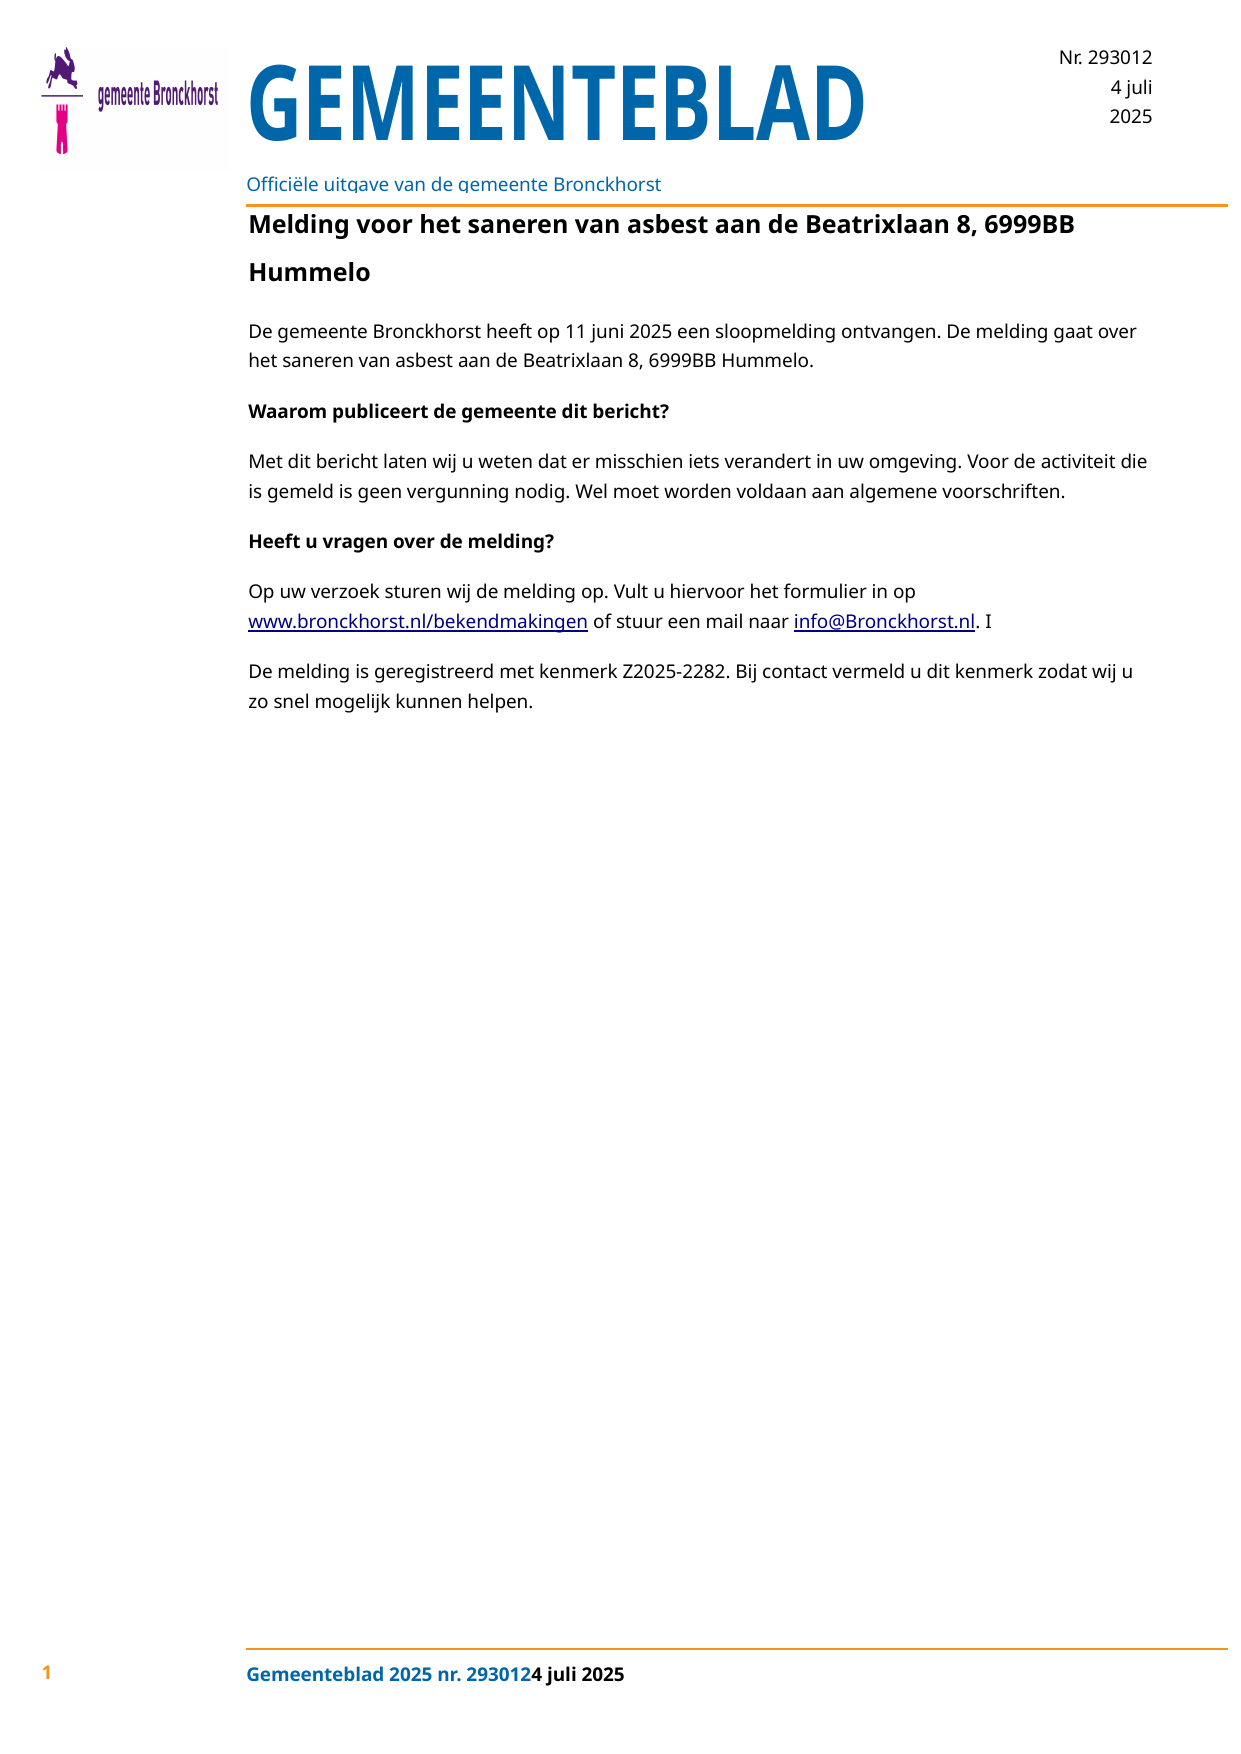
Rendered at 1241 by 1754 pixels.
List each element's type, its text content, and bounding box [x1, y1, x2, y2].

text Heeft u vragen over de melding? [248, 528, 1152, 554]
text Op uw verzoek sturen wij de melding op. Vult u hiervoor het formulier in op www.bronckhorst.nl/bekendmakingen of stuur een mail naar info@Bronckhorst.nl. I [248, 579, 1152, 634]
text Met dit bericht laten wij u weten dat er misschien iets verandert in uw omgeving. Voor de activiteit die is gemeld is geen vergunning nodig. Wel moet worden voldaan aan algemene voorschriften. [248, 448, 1152, 504]
text De melding is geregistreerd met kenmerk Z2025-2282. Bij contact vermeld u dit kenmerk zodat wij u zo snel mogelijk kunnen helpen. [248, 659, 1152, 714]
text Melding voor het saneren van asbest aan de Beatrixlaan 8, 6999BB Hummelo [248, 207, 1152, 288]
text Waarom publiceert de gemeente dit bericht? [248, 398, 1152, 424]
text De gemeente Bronckhorst heeft op 11 juni 2025 een sloopmelding ontvangen. De melding gaat over het saneren van asbest aan de Beatrixlaan 8, 6999BB Hummelo. [248, 318, 1152, 373]
picture [41, 47, 231, 172]
